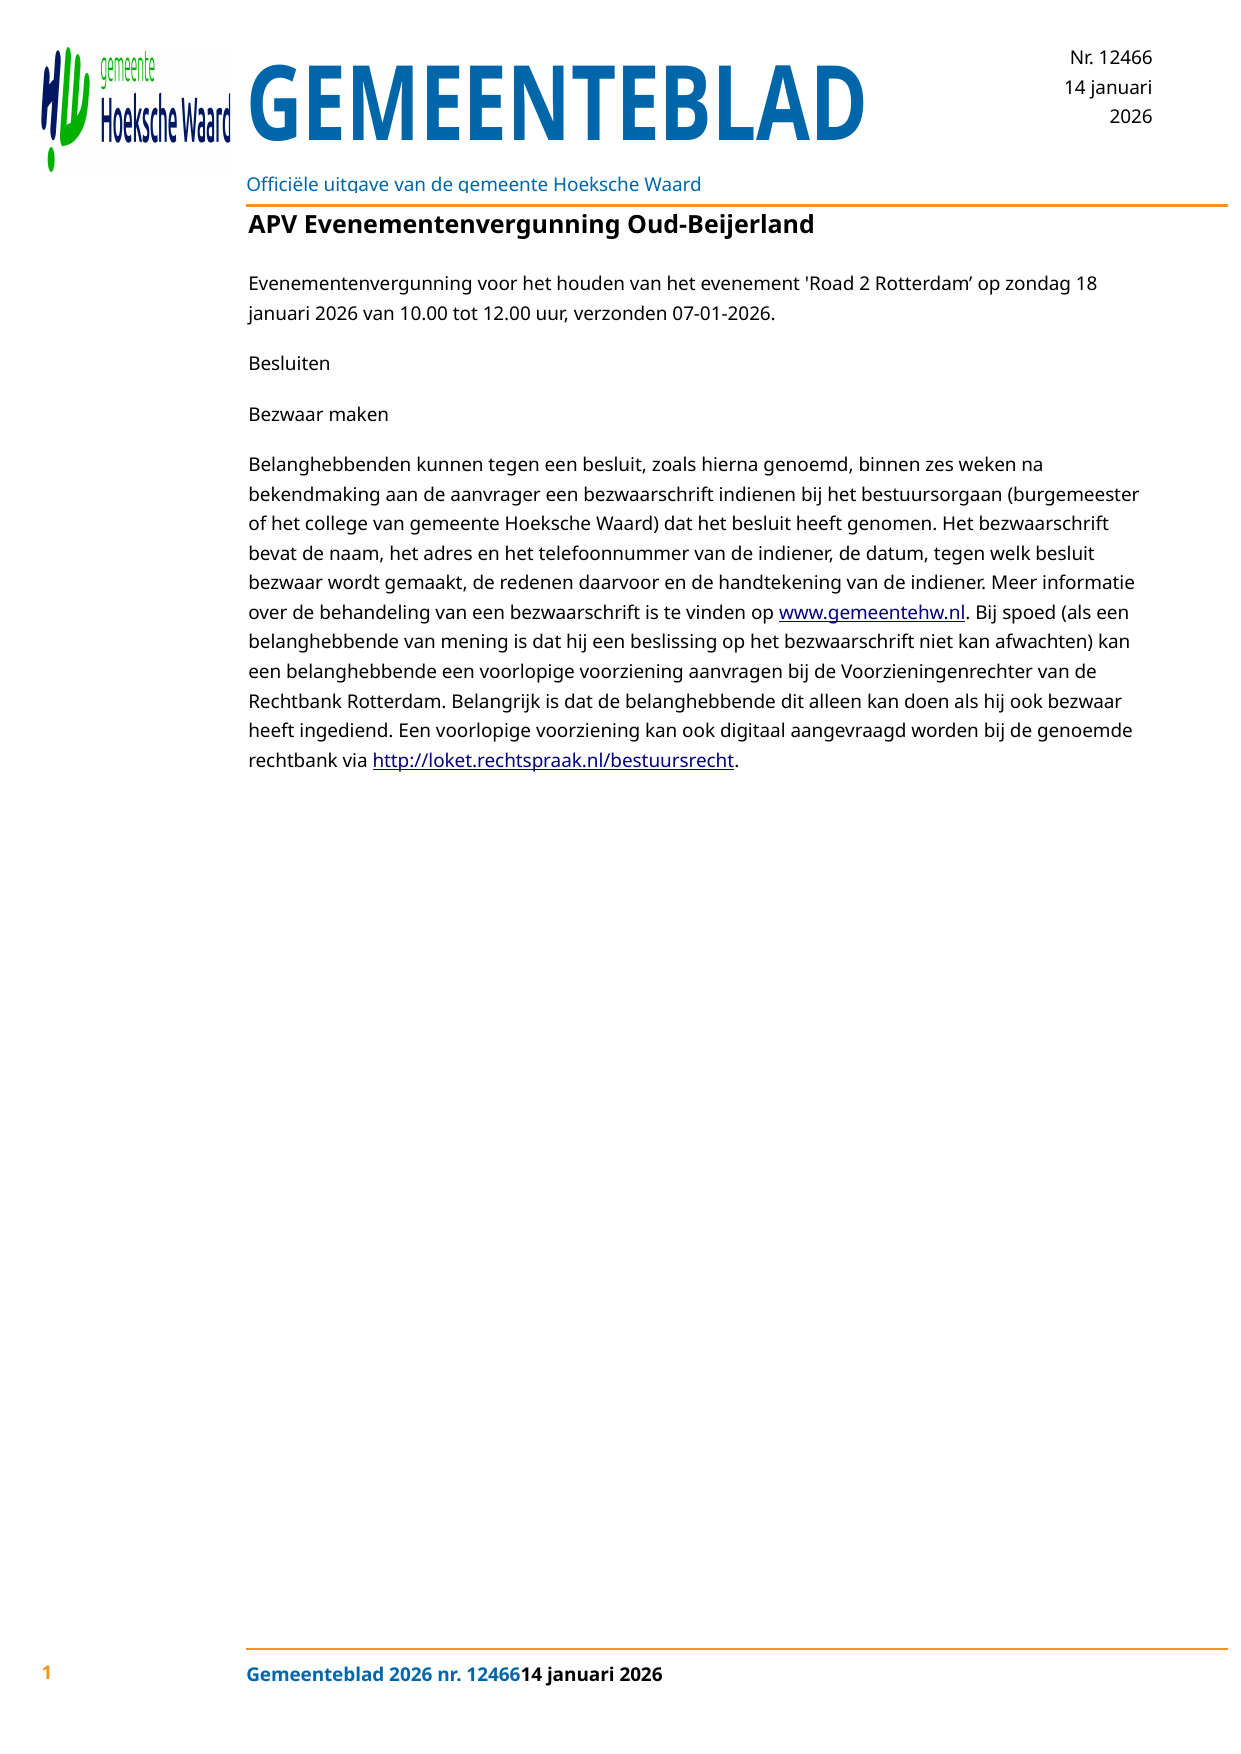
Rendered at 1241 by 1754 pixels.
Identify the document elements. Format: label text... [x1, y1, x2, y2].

text APV Evenementenvergunning Oud-Beijerland [248, 207, 1152, 241]
text Belanghebbenden kunnen tegen een besluit, zoals hierna genoemd, binnen zes weken na bekendmaking aan de aanvrager een bezwaarschrift indienen bij het bestuursorgaan (burgemeester of het college van gemeente Hoeksche Waard) dat het besluit heeft genomen. Het bezwaarschrift bevat de naam, het adres en het telefoonnummer van de indiener, de datum, tegen welk besluit bezwaar wordt gemaakt, de redenen daarvoor en de handtekening van de indiener. Meer informatie over de behandeling van een bezwaarschrift is te vinden op www.gemeentehw.nl. Bij spoed (als een belanghebbende van mening is dat hij een beslissing op het bezwaarschrift niet kan afwachten) kan een belanghebbende een voorlopige voorziening aanvragen bij de Voorzieningenrechter van de Rechtbank Rotterdam. Belangrijk is dat de belanghebbende dit alleen kan doen als hij ook bezwaar heeft ingediend. Een voorlopige voorziening kan ook digitaal aangevraagd worden bij de genoemde rechtbank via http://loket.rechtspraak.nl/bestuursrecht. [248, 451, 1152, 773]
picture [41, 47, 231, 172]
text Evenementenvergunning voor het houden van het evenement 'Road 2 Rotterdam’ op zondag 18 januari 2026 van 10.00 tot 12.00 uur, verzonden 07-01-2026. [248, 270, 1152, 326]
text Bezwaar maken [248, 401, 1152, 426]
text Besluiten [248, 350, 1152, 376]
